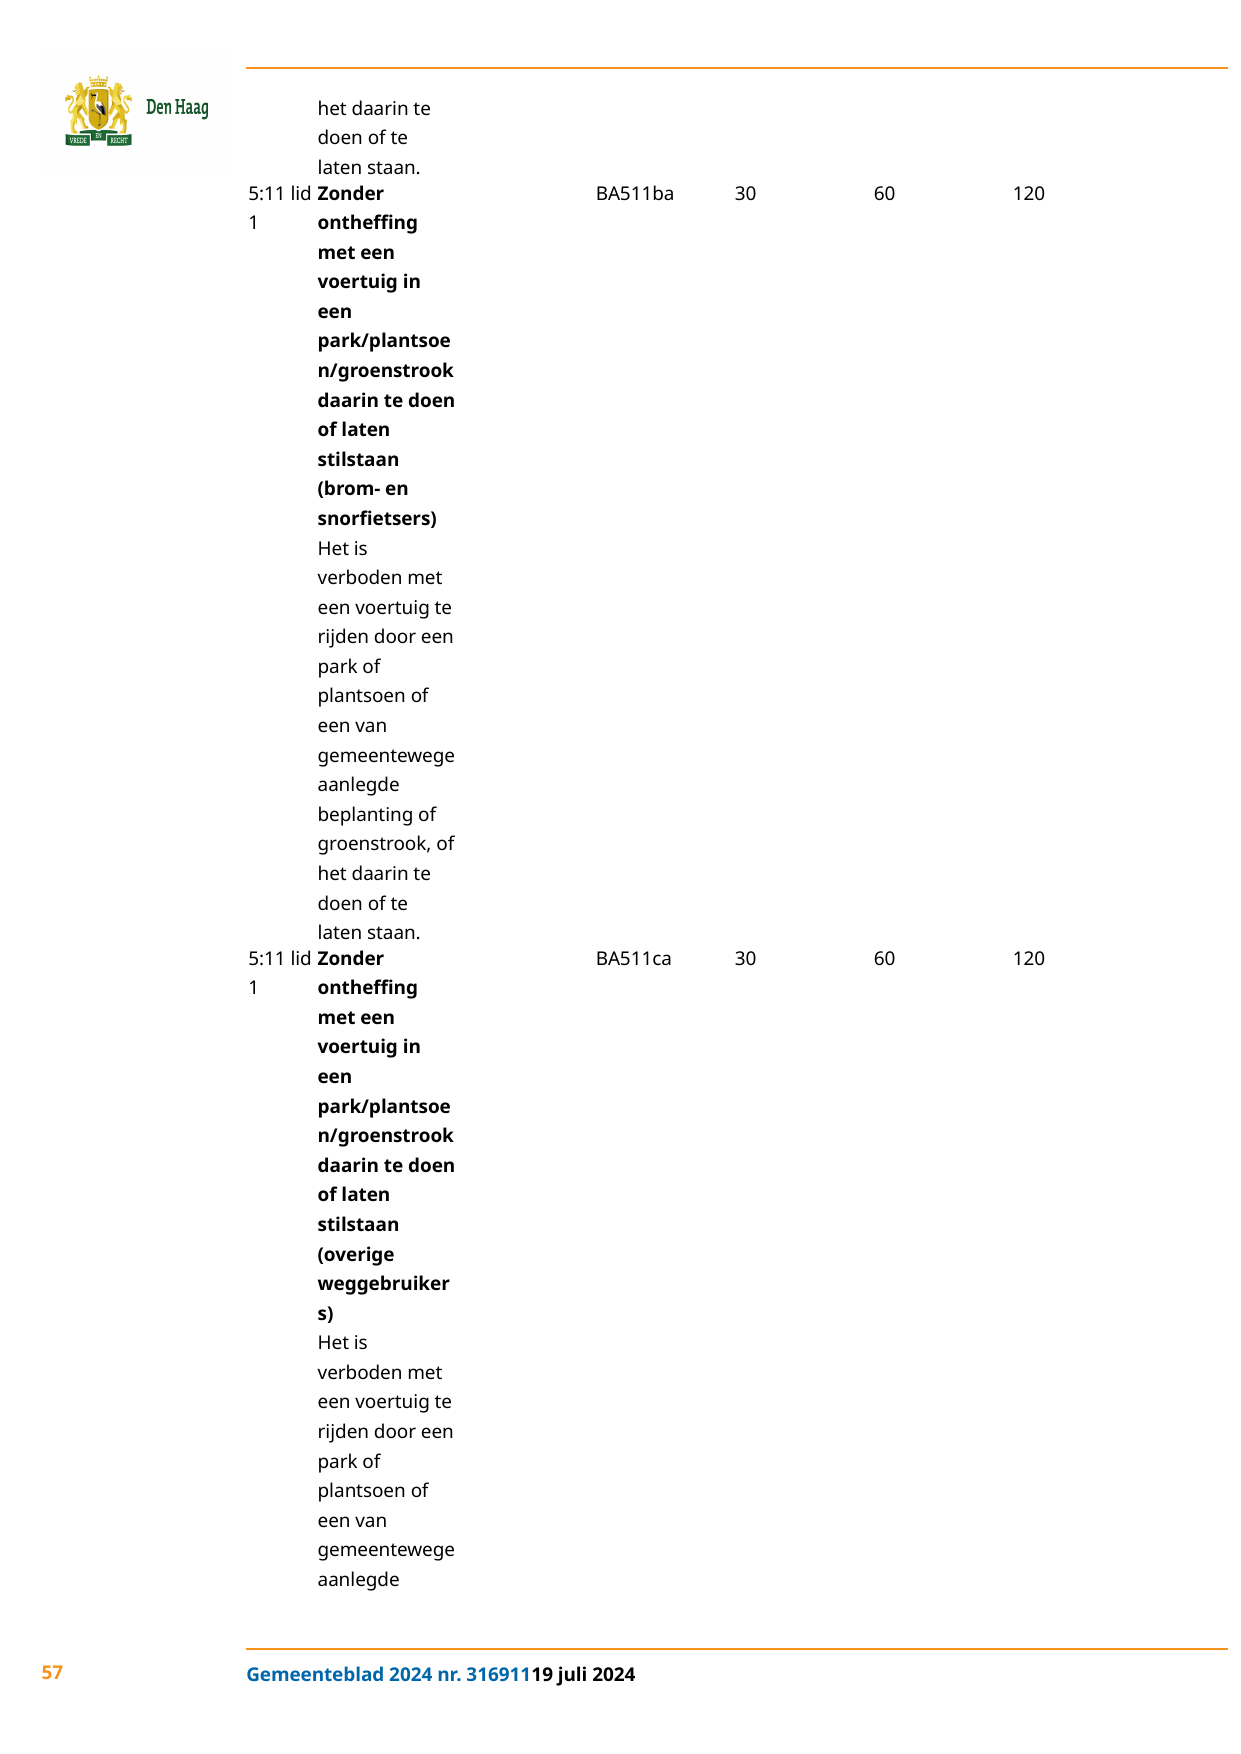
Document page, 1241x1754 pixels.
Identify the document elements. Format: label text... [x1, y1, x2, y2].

table_cell [456, 180, 596, 945]
table_cell 5:11 lid 1 [248, 945, 317, 1592]
table_cell BA511ba [596, 180, 734, 945]
table_cell 120 [1013, 180, 1152, 945]
table_cell 60 [874, 945, 1013, 1592]
table_cell [456, 95, 596, 180]
table_cell 120 [1013, 945, 1152, 1592]
table_cell [874, 95, 1013, 180]
table_cell het daarin te doen of te laten staan. [318, 95, 456, 180]
table_cell Zonder ontheffing met een voertuig in een park/plantsoen/groenstrook daarin te doen of laten stilstaan (brom- en snorfietsers) Het is verboden met een voertuig te rijden door een park of plantsoen of een van gemeentewege aanlegde beplanting of groenstrook, of het daarin te doen of te laten staan. [318, 180, 456, 945]
table_cell [248, 95, 317, 180]
table_cell 30 [735, 180, 873, 945]
table_cell [596, 95, 734, 180]
table_cell Zonder ontheffing met een voertuig in een park/plantsoen/groenstrook daarin te doen of laten stilstaan (overige weggebruikers) Het is verboden met een voertuig te rijden door een park of plantsoen of een van gemeentewege aanlegde [318, 945, 456, 1592]
table_cell [456, 945, 596, 1592]
picture [41, 47, 231, 172]
table_cell [735, 95, 873, 180]
table_cell [1013, 95, 1152, 180]
table_cell 5:11 lid 1 [248, 180, 317, 945]
table_cell 30 [735, 945, 873, 1592]
table_cell 60 [874, 180, 1013, 945]
table_cell BA511ca [596, 945, 734, 1592]
